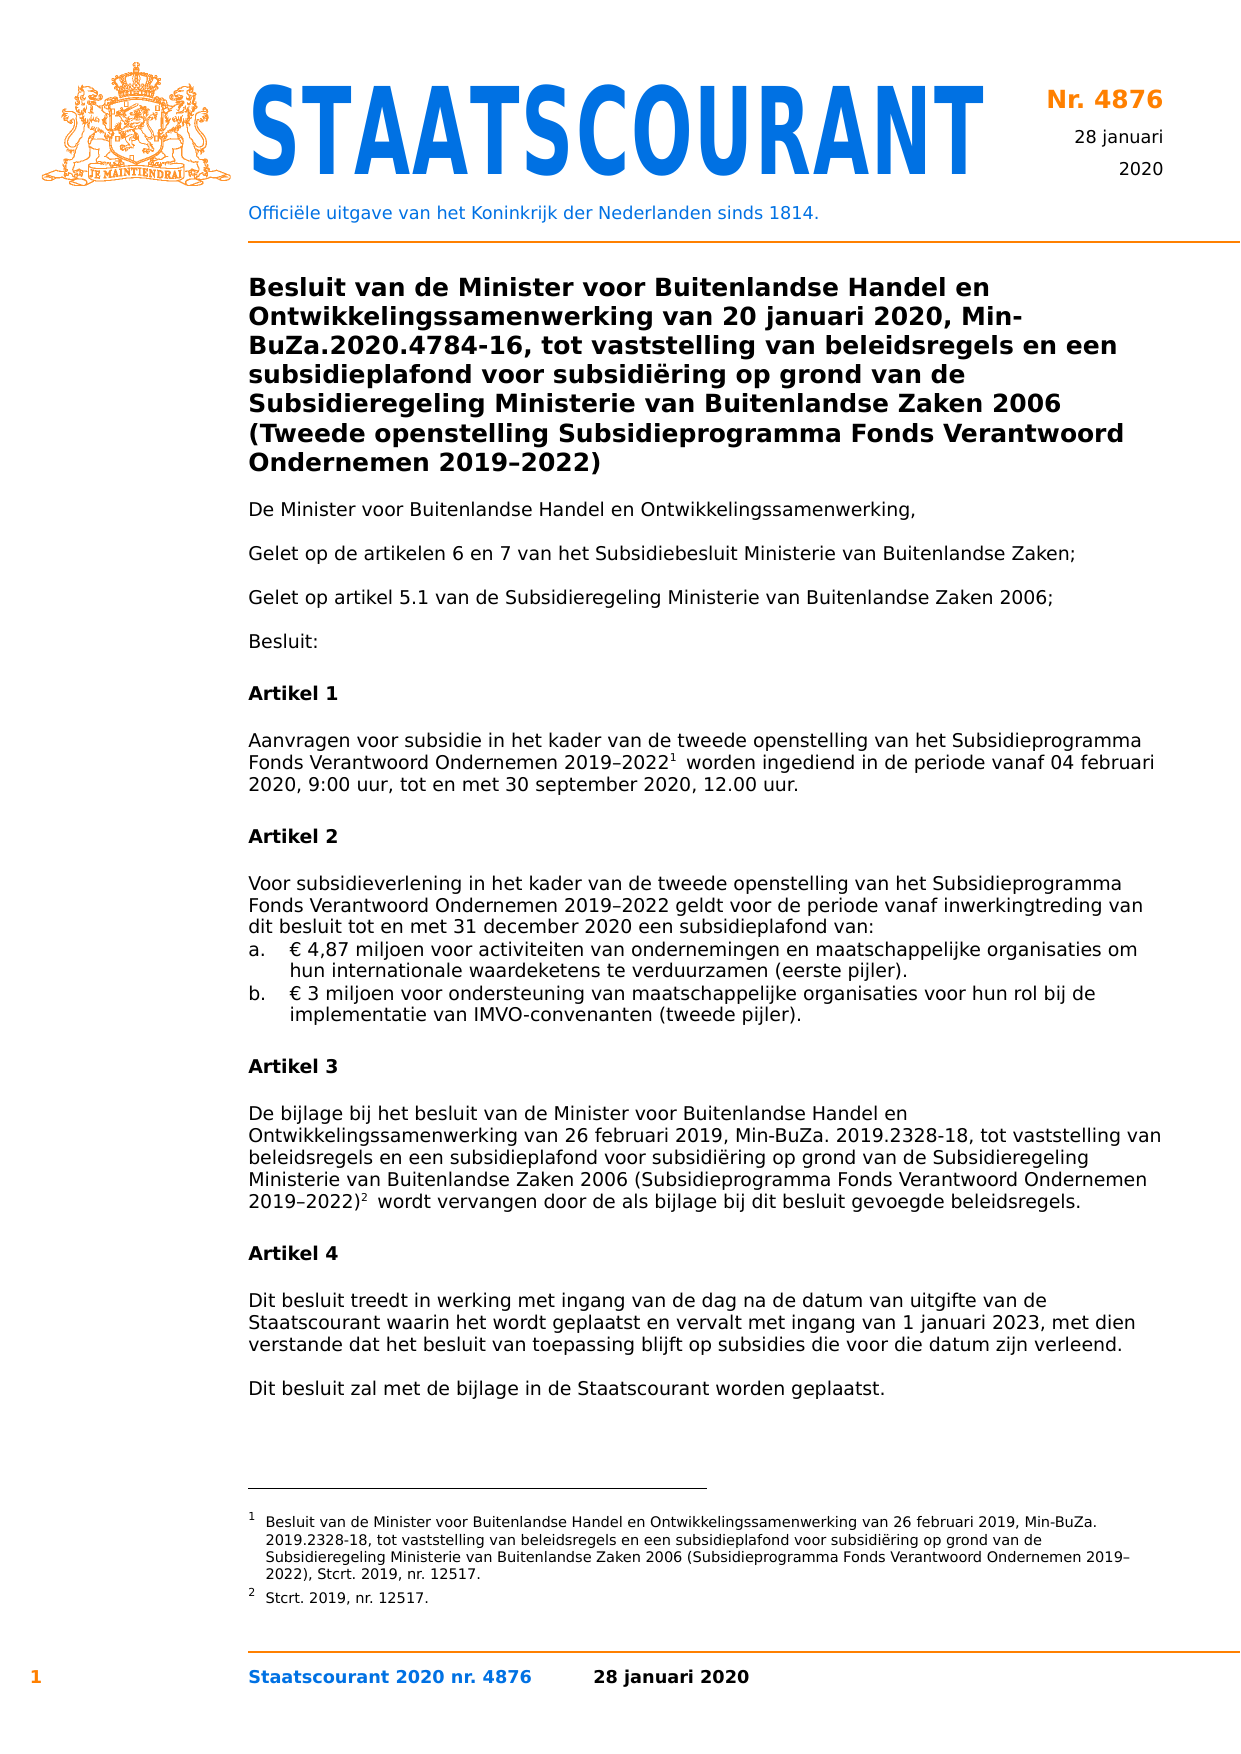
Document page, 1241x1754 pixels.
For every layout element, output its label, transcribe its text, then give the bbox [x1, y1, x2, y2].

subtitle Artikel 4 [248, 1243, 1163, 1265]
subtitle Artikel 3 [248, 1056, 1163, 1078]
table_cell 28 januari [998, 121, 1240, 153]
text Besluit van de Minister voor Buitenlandse Handel en Ontwikkelingssamenwerking van 26 februari 2019, Min-BuZa. 2019.2328-18, tot vaststelling van beleidsregels en een subsidieplafond voor subsidiëring op grond van de Subsidieregeling Ministerie van Buitenlandse Zaken 2006 (Subsidieprogramma Fonds Verantwoord Ondernemen 2019–2022), Stcrt. 2019, nr. 12517. [248, 1510, 1163, 1583]
text De bijlage bij het besluit van de Minister voor Buitenlandse Handel en Ontwikkelingssamenwerking van 26 februari 2019, Min-BuZa. 2019.2328-18, tot vaststelling van beleidsregels en een subsidieplafond voor subsidiëring op grond van de Subsidieregeling Ministerie van Buitenlandse Zaken 2006 (Subsidieprogramma Fonds Verantwoord Ondernemen 2019–2022) wordt vervangen door de als bijlage bij dit besluit gevoegde beleidsregels. [248, 1103, 1163, 1213]
table_cell Officiële uitgave van het Koninkrijk der Nederlanden sinds 1814. [248, 203, 1240, 241]
picture [41, 62, 231, 186]
text Stcrt. 2019, nr. 12517. [248, 1586, 1163, 1608]
subtitle Artikel 2 [248, 826, 1163, 847]
text a. € 4,87 miljoen voor activiteiten van ondernemingen en maatschappelijke organisaties om hun internationale waardeketens te verduurzamen (eerste pijler). [248, 938, 1163, 982]
text Gelet op de artikelen 6 en 7 van het Subsidiebesluit Ministerie van Buitenlandse Zaken; [248, 543, 1163, 565]
text b. € 3 miljoen voor ondersteuning van maatschappelijke organisaties voor hun rol bij de implementatie van IMVO-convenanten (tweede pijler). [248, 982, 1163, 1026]
text Dit besluit zal met de bijlage in de Staatscourant worden geplaatst. [248, 1378, 1163, 1400]
text Aanvragen voor subsidie in het kader van de tweede openstelling van het Subsidieprogramma Fonds Verantwoord Ondernemen 2019–2022 worden ingediend in de periode vanaf 04 februari 2020, 9:00 uur, tot en met 30 september 2020, 12.00 uur. [248, 729, 1163, 796]
text Gelet op artikel 5.1 van de Subsidieregeling Ministerie van Buitenlandse Zaken 2006; [248, 587, 1163, 609]
subtitle Artikel 1 [248, 683, 1163, 704]
table_header Nr. 4876 [998, 62, 1240, 121]
table_header [25, 62, 248, 241]
subtitle Besluit van de Minister voor Buitenlandse Handel en Ontwikkelingssamenwerking van 20 januari 2020, Min-BuZa.2020.4784-16, tot vaststelling van beleidsregels en een subsidieplafond voor subsidiëring op grond van de Subsidieregeling Ministerie van Buitenlandse Zaken 2006 (Tweede openstelling Subsidieprogramma Fonds Verantwoord Ondernemen 2019–2022) [248, 273, 1163, 477]
text Besluit: [248, 631, 1163, 653]
text Dit besluit treedt in werking met ingang van de dag na de datum van uitgifte van de Staatscourant waarin het wordt geplaatst en vervalt met ingang van 1 januari 2023, met dien verstande dat het besluit van toepassing blijft op subsidies die voor die datum zijn verleend. [248, 1290, 1163, 1356]
table_header STAATSCOURANT [248, 62, 998, 203]
table_cell 2020 [998, 153, 1240, 203]
text De Minister voor Buitenlandse Handel en Ontwikkelingssamenwerking, [248, 499, 1163, 521]
text Voor subsidieverlening in het kader van de tweede openstelling van het Subsidieprogramma Fonds Verantwoord Ondernemen 2019–2022 geldt voor de periode vanaf inwerkingtreding van dit besluit tot en met 31 december 2020 een subsidieplafond van: [248, 872, 1163, 938]
